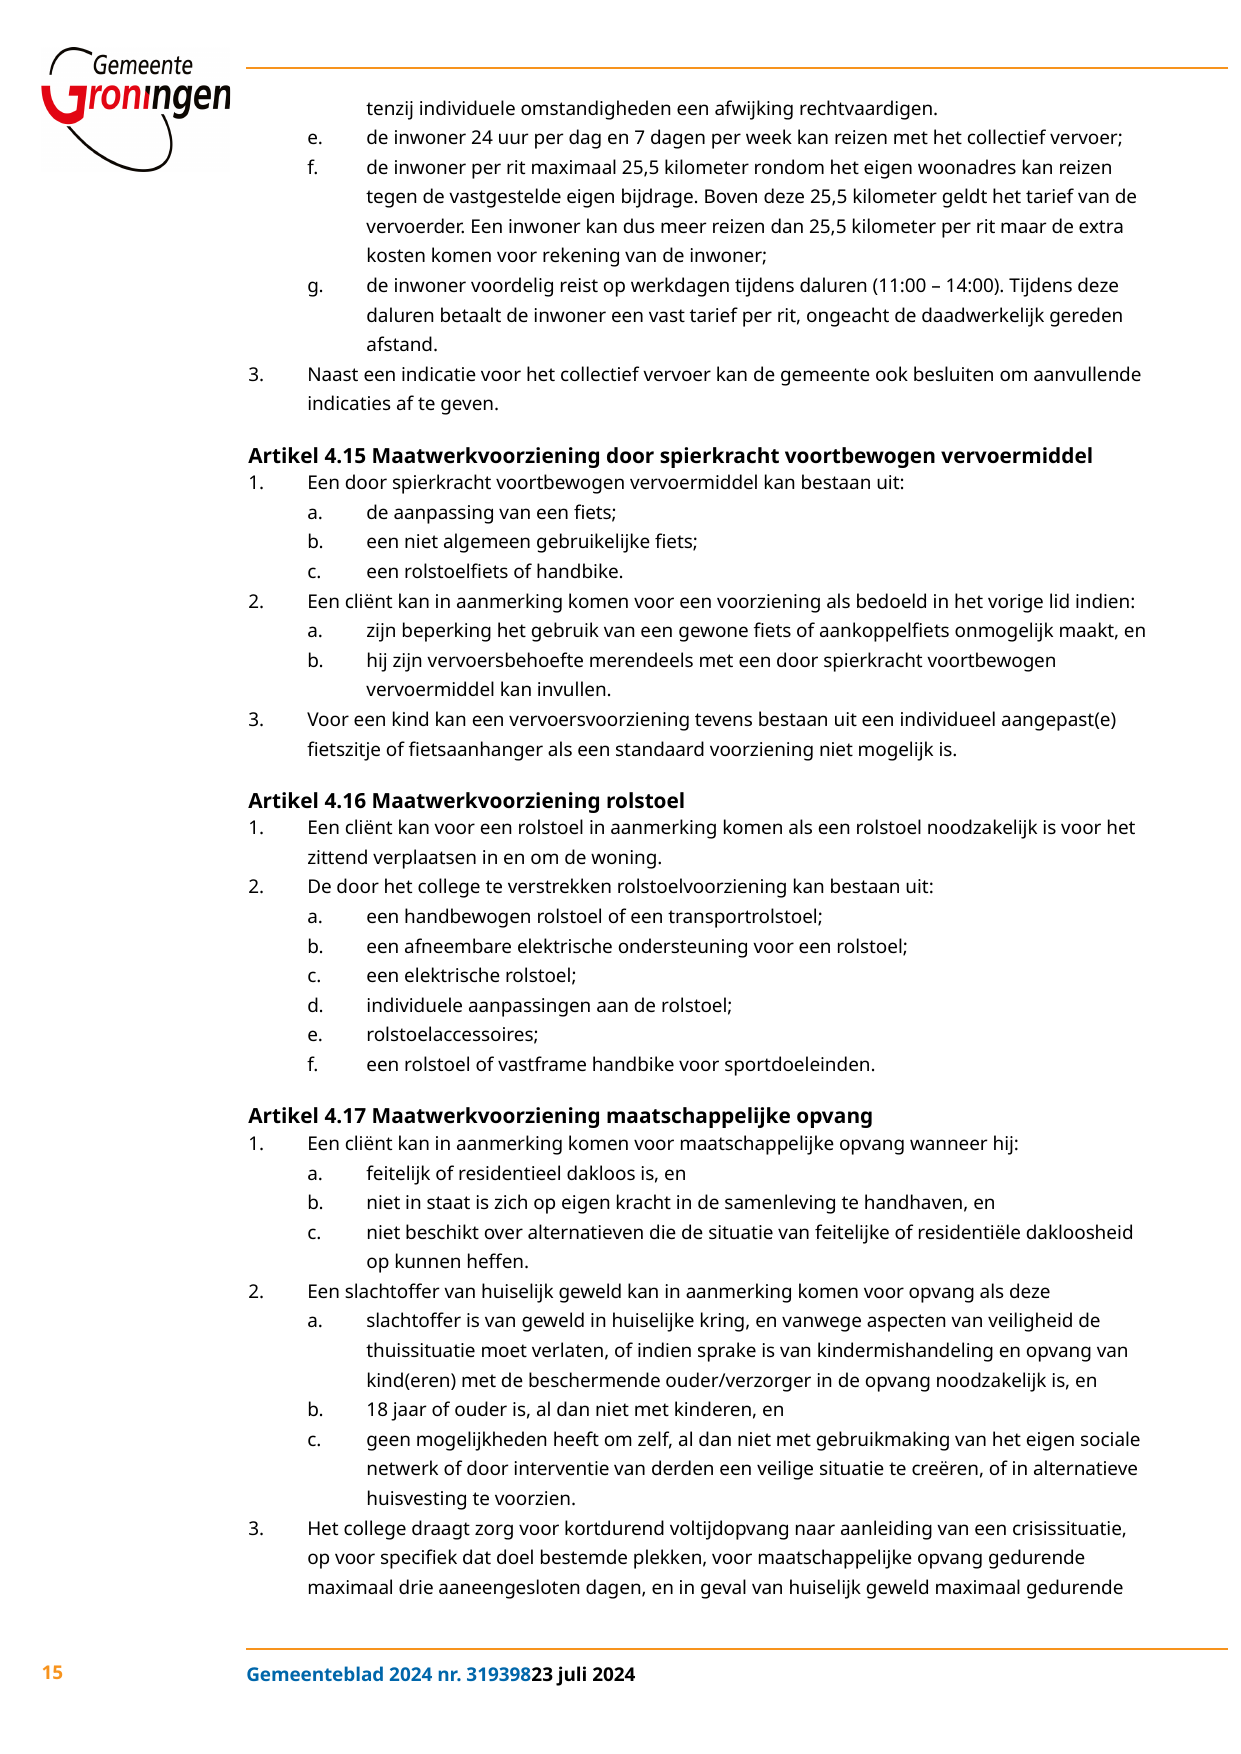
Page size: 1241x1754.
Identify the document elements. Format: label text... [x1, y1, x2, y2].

list een rolstoel of vastframe handbike voor sportdoeleinden. [307, 1051, 1152, 1077]
list de inwoner 24 uur per dag en 7 dagen per week kan reizen met het collectief vervoer; [307, 124, 1152, 150]
list rolstoelaccessoires; [307, 1022, 1152, 1047]
list Naast een indicatie voor het collectief vervoer kan de gemeente ook besluiten om aanvullende indicaties af te geven. [248, 361, 1152, 416]
list zijn beperking het gebruik van een gewone fiets of aankoppelfiets onmogelijk maakt, en [307, 617, 1152, 643]
list hij zijn vervoersbehoefte merendeels met een door spierkracht voortbewogen vervoermiddel kan invullen. [307, 647, 1152, 702]
list Een cliënt kan voor een rolstoel in aanmerking komen als een rolstoel noodzakelijk is voor het zittend verplaatsen in en om de woning. [248, 814, 1152, 870]
list een afneembare elektrische ondersteuning voor een rolstoel; [307, 933, 1152, 959]
list tenzij individuele omstandigheden een afwijking rechtvaardigen. [307, 95, 1152, 121]
list de inwoner per rit maximaal 25,5 kilometer rondom het eigen woonadres kan reizen tegen de vastgestelde eigen bijdrage. Boven deze 25,5 kilometer geldt het tarief van de vervoerder. Een inwoner kan dus meer reizen dan 25,5 kilometer per rit maar de extra kosten komen voor rekening van de inwoner; [307, 154, 1152, 268]
list Een door spierkracht voortbewogen vervoermiddel kan bestaan uit: [248, 469, 1152, 495]
list een handbewogen rolstoel of een transportrolstoel; [307, 903, 1152, 929]
list Een slachtoffer van huiselijk geweld kan in aanmerking komen voor opvang als deze [248, 1278, 1152, 1304]
list een elektrische rolstoel; [307, 962, 1152, 988]
list feitelijk of residentieel dakloos is, en [307, 1160, 1152, 1185]
list 18 jaar of ouder is, al dan niet met kinderen, en [307, 1396, 1152, 1422]
text Artikel 4.15 Maatwerkvoorziening door spierkracht voortbewogen vervoermiddel [248, 441, 1152, 469]
list een rolstoelfiets of handbike. [307, 558, 1152, 584]
picture [41, 47, 231, 172]
list de inwoner voordelig reist op werkdagen tijdens daluren (11:00 – 14:00). Tijdens deze daluren betaalt de inwoner een vast tarief per rit, ongeacht de daadwerkelijk gereden afstand. [307, 272, 1152, 357]
text Artikel 4.16 Maatwerkvoorziening rolstoel [248, 786, 1152, 814]
list niet beschikt over alternatieven die de situatie van feitelijke of residentiële dakloosheid op kunnen heffen. [307, 1219, 1152, 1274]
list Het college draagt zorg voor kortdurend voltijdopvang naar aanleiding van een crisissituatie, op voor specifiek dat doel bestemde plekken, voor maatschappelijke opvang gedurende maximaal drie aaneengesloten dagen, en in geval van huiselijk geweld maximaal gedurende [248, 1515, 1152, 1599]
list de aanpassing van een fiets; [307, 499, 1152, 525]
list een niet algemeen gebruikelijke fiets; [307, 529, 1152, 554]
list individuele aanpassingen aan de rolstoel; [307, 992, 1152, 1018]
list geen mogelijkheden heeft om zelf, al dan niet met gebruikmaking van het eigen sociale netwerk of door interventie van derden een veilige situatie te creëren, of in alternatieve huisvesting te voorzien. [307, 1426, 1152, 1511]
list Een cliënt kan in aanmerking komen voor een voorziening als bedoeld in het vorige lid indien: [248, 588, 1152, 613]
text Artikel 4.17 Maatwerkvoorziening maatschappelijke opvang [248, 1102, 1152, 1130]
list Voor een kind kan een vervoersvoorziening tevens bestaan uit een individueel aangepast(e) fietszitje of fietsaanhanger als een standaard voorziening niet mogelijk is. [248, 706, 1152, 761]
list niet in staat is zich op eigen kracht in de samenleving te handhaven, en [307, 1189, 1152, 1215]
list slachtoffer is van geweld in huiselijke kring, en vanwege aspecten van veiligheid de thuissituatie moet verlaten, of indien sprake is van kindermishandeling en opvang van kind(eren) met de beschermende ouder/verzorger in de opvang noodzakelijk is, en [307, 1308, 1152, 1392]
list De door het college te verstrekken rolstoelvoorziening kan bestaan uit: [248, 874, 1152, 899]
list Een cliënt kan in aanmerking komen voor maatschappelijke opvang wanneer hij: [248, 1130, 1152, 1156]
